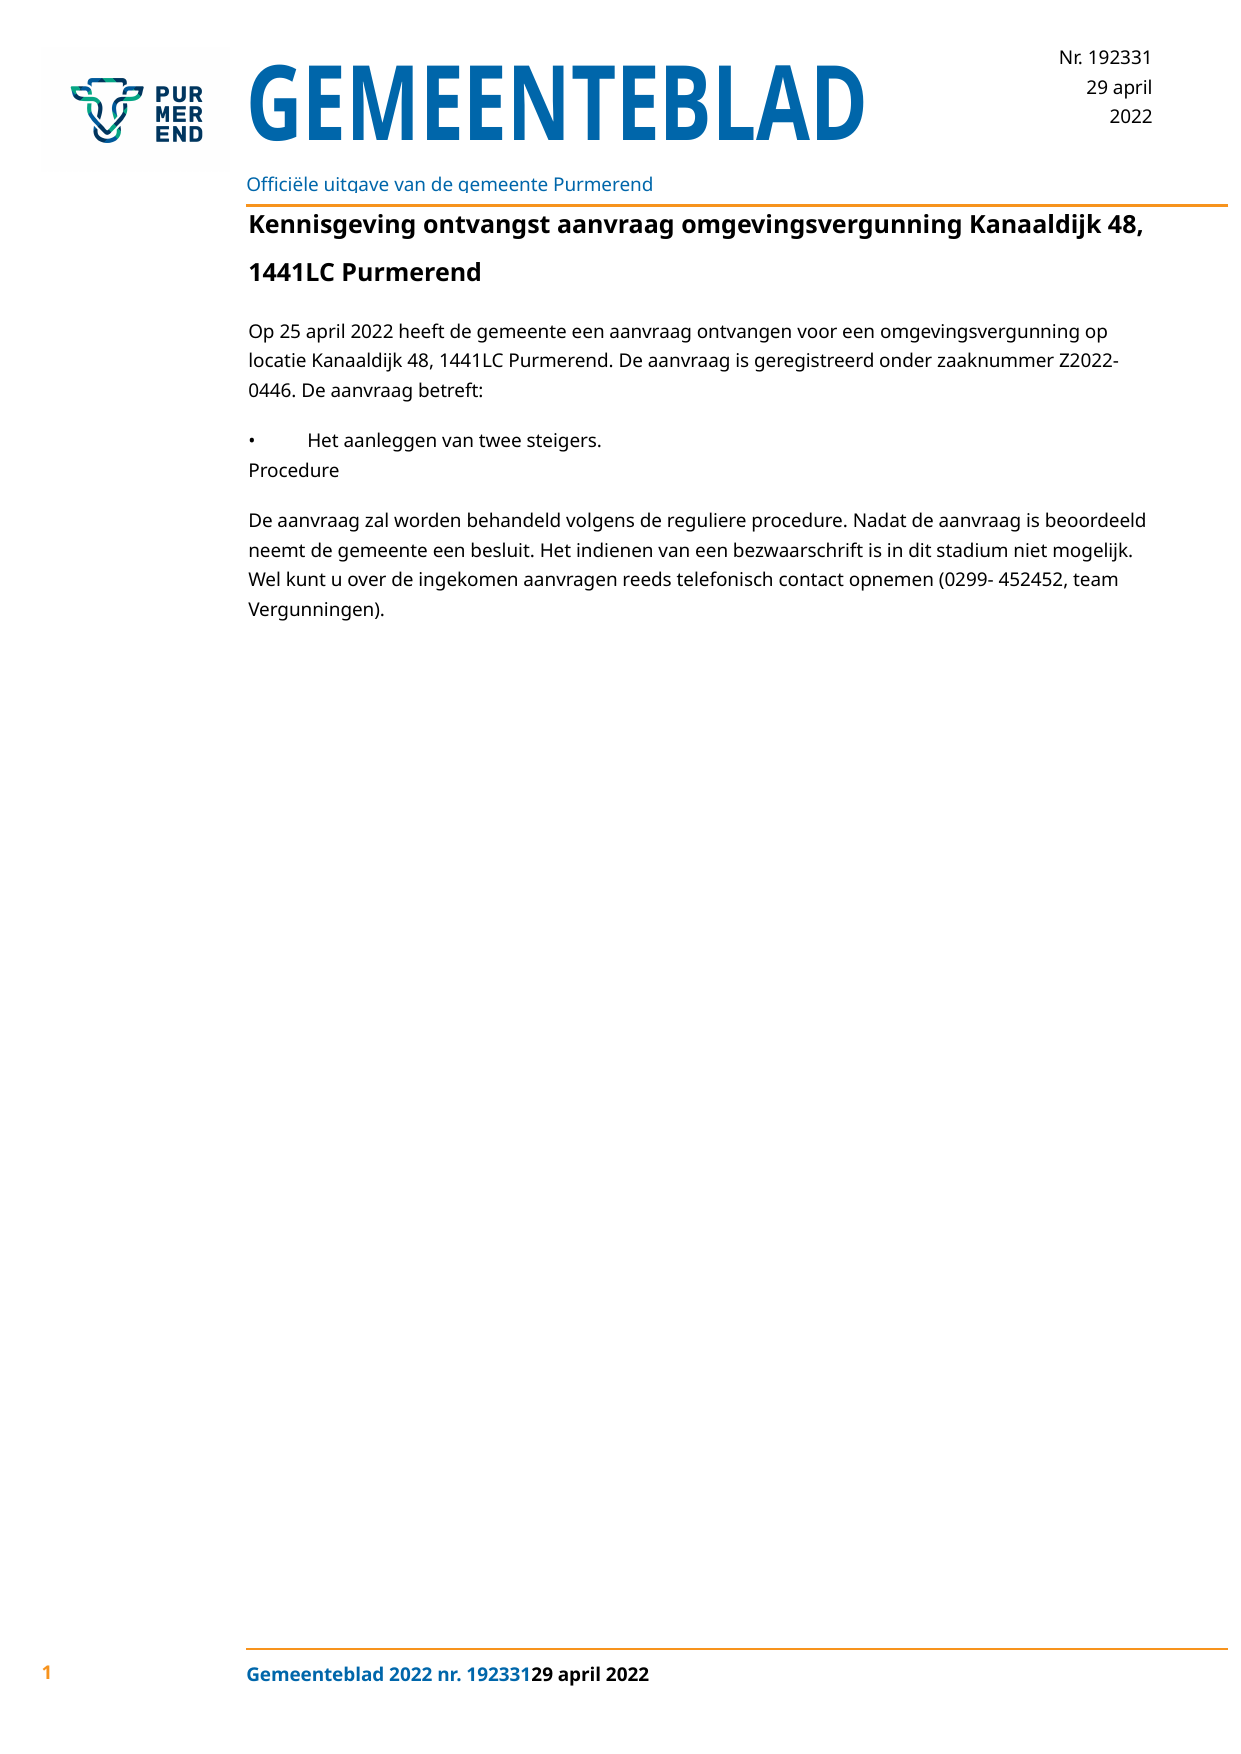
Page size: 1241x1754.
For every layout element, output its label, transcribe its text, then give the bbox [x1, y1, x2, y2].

text Op 25 april 2022 heeft de gemeente een aanvraag ontvangen voor een omgevingsvergunning op locatie Kanaaldijk 48, 1441LC Purmerend. De aanvraag is geregistreerd onder zaaknummer Z2022-0446. De aanvraag betreft: [248, 318, 1152, 403]
text Procedure [248, 457, 1152, 483]
list Het aanleggen van twee steigers. [248, 427, 1152, 453]
text Kennisgeving ontvangst aanvraag omgevingsvergunning Kanaaldijk 48, 1441LC Purmerend [248, 207, 1152, 288]
text De aanvraag zal worden behandeld volgens de reguliere procedure. Nadat de aanvraag is beoordeeld neemt de gemeente een besluit. Het indienen van een bezwaarschrift is in dit stadium niet mogelijk. Wel kunt u over de ingekomen aanvragen reeds telefonisch contact opnemen (0299- 452452, team Vergunningen). [248, 507, 1152, 622]
picture [41, 47, 231, 172]
